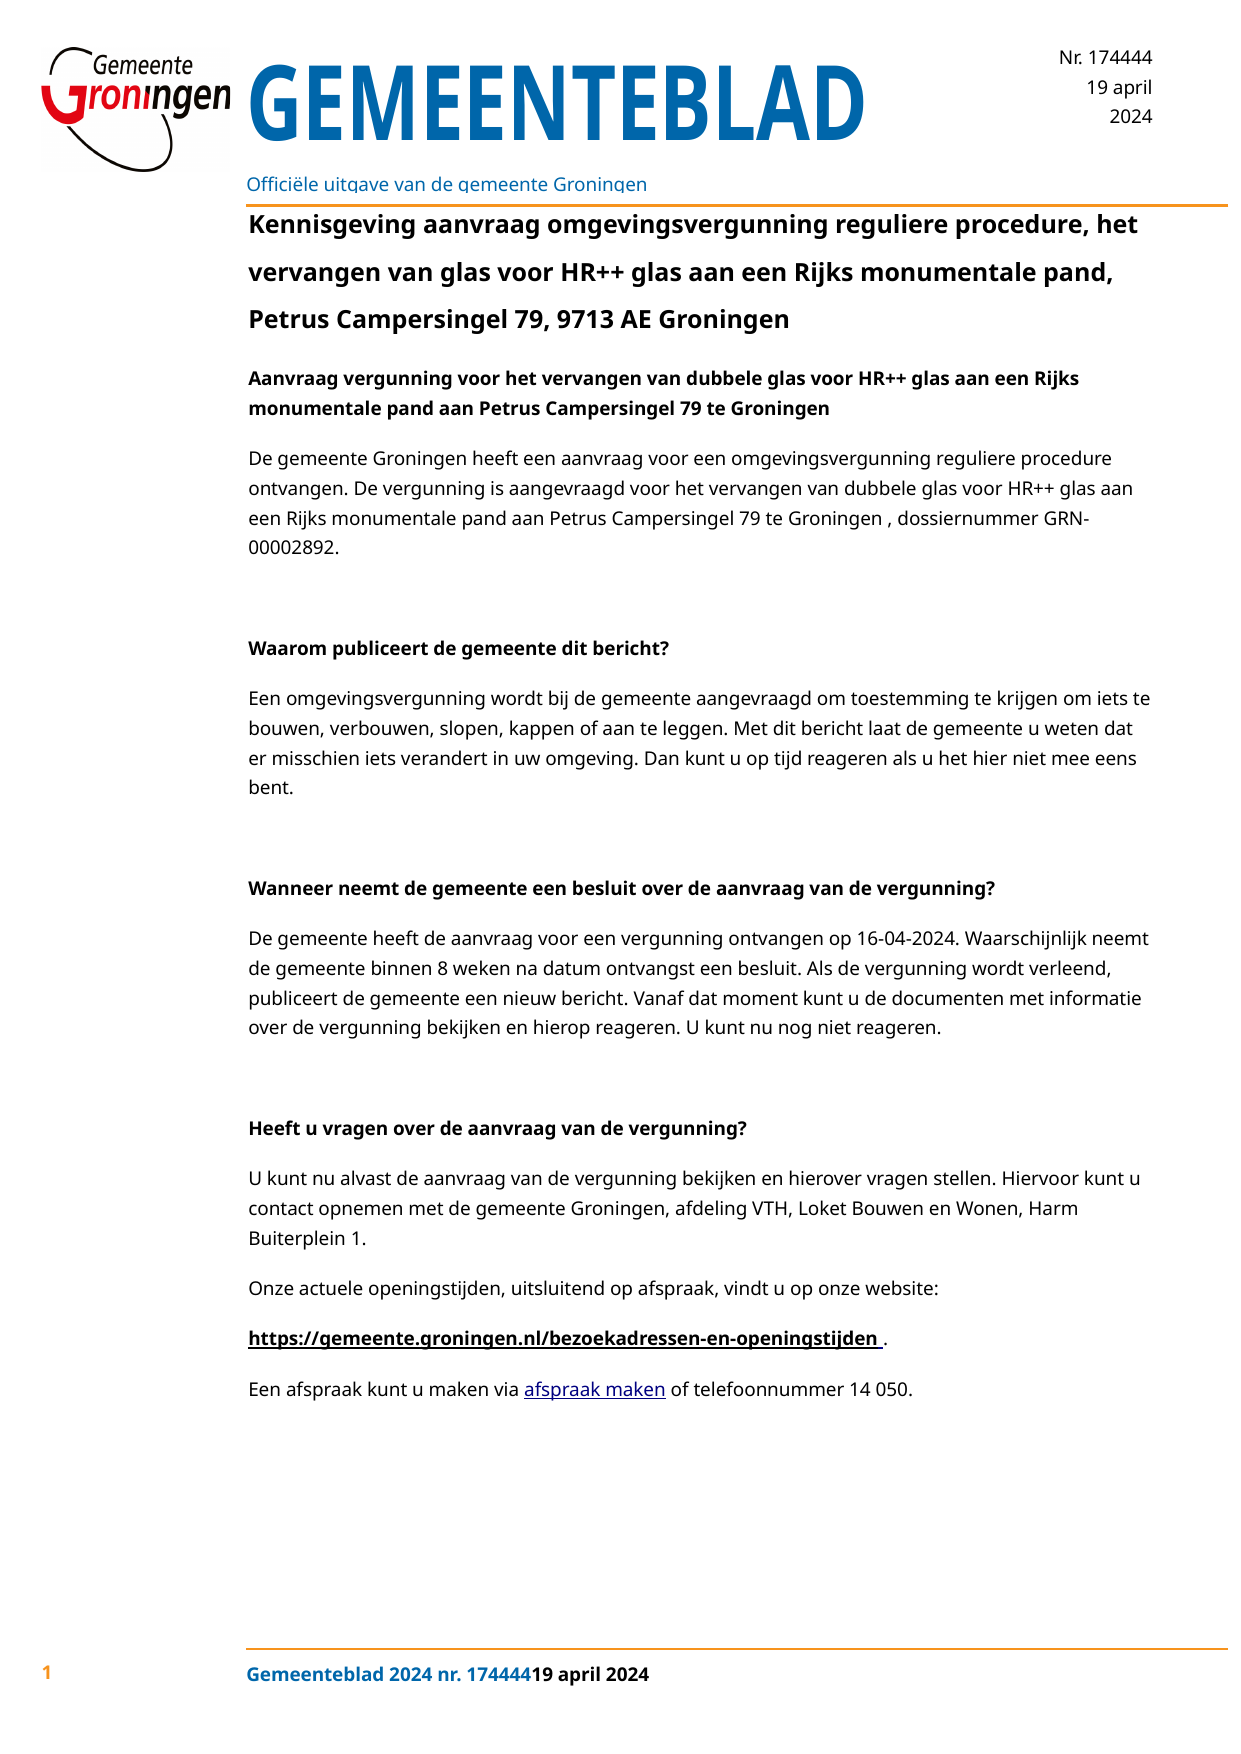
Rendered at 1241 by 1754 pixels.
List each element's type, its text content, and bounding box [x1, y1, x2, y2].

text Een omgevingsvergunning wordt bij de gemeente aangevraagd om toestemming te krijgen om iets te bouwen, verbouwen, slopen, kappen of aan te leggen. Met dit bericht laat de gemeente u weten dat er misschien iets verandert in uw omgeving. Dan kunt u op tijd reageren als u het hier niet mee eens bent. [248, 686, 1152, 800]
text Heeft u vragen over de aanvraag van de vergunning? [248, 1115, 1152, 1141]
text Onze actuele openingstijden, uitsluitend op afspraak, vindt u op onze website: [248, 1275, 1152, 1301]
text Kennisgeving aanvraag omgevingsvergunning reguliere procedure, het vervangen van glas voor HR++ glas aan een Rijks monumentale pand, Petrus Campersingel 79, 9713 AE Groningen [248, 207, 1152, 336]
text De gemeente Groningen heeft een aanvraag voor een omgevingsvergunning reguliere procedure ontvangen. De vergunning is aangevraagd voor het vervangen van dubbele glas voor HR++ glas aan een Rijks monumentale pand aan Petrus Campersingel 79 te Groningen , dossiernummer GRN-00002892. [248, 446, 1152, 560]
text U kunt nu alvast de aanvraag van de vergunning bekijken en hierover vragen stellen. Hiervoor kunt u contact opnemen met de gemeente Groningen, afdeling VTH, Loket Bouwen en Wonen, Harm Buiterplein 1. [248, 1166, 1152, 1250]
text Een afspraak kunt u maken via afspraak maken of telefoonnummer 14 050. [248, 1376, 1152, 1402]
text Aanvraag vergunning voor het vervangen van dubbele glas voor HR++ glas aan een Rijks monumentale pand aan Petrus Campersingel 79 te Groningen [248, 366, 1152, 421]
text Waarom publiceert de gemeente dit bericht? [248, 635, 1152, 661]
text Wanneer neemt de gemeente een besluit over de aanvraag van de vergunning? [248, 875, 1152, 901]
text https://gemeente.groningen.nl/bezoekadressen-en-openingstijden . [248, 1326, 1152, 1351]
text De gemeente heeft de aanvraag voor een vergunning ontvangen op 16-04-2024. Waarschijnlijk neemt de gemeente binnen 8 weken na datum ontvangst een besluit. Als de vergunning wordt verleend, publiceert de gemeente een nieuw bericht. Vanaf dat moment kunt u de documenten met informatie over de vergunning bekijken en hierop reageren. U kunt nu nog niet reageren. [248, 926, 1152, 1040]
picture [41, 47, 231, 172]
